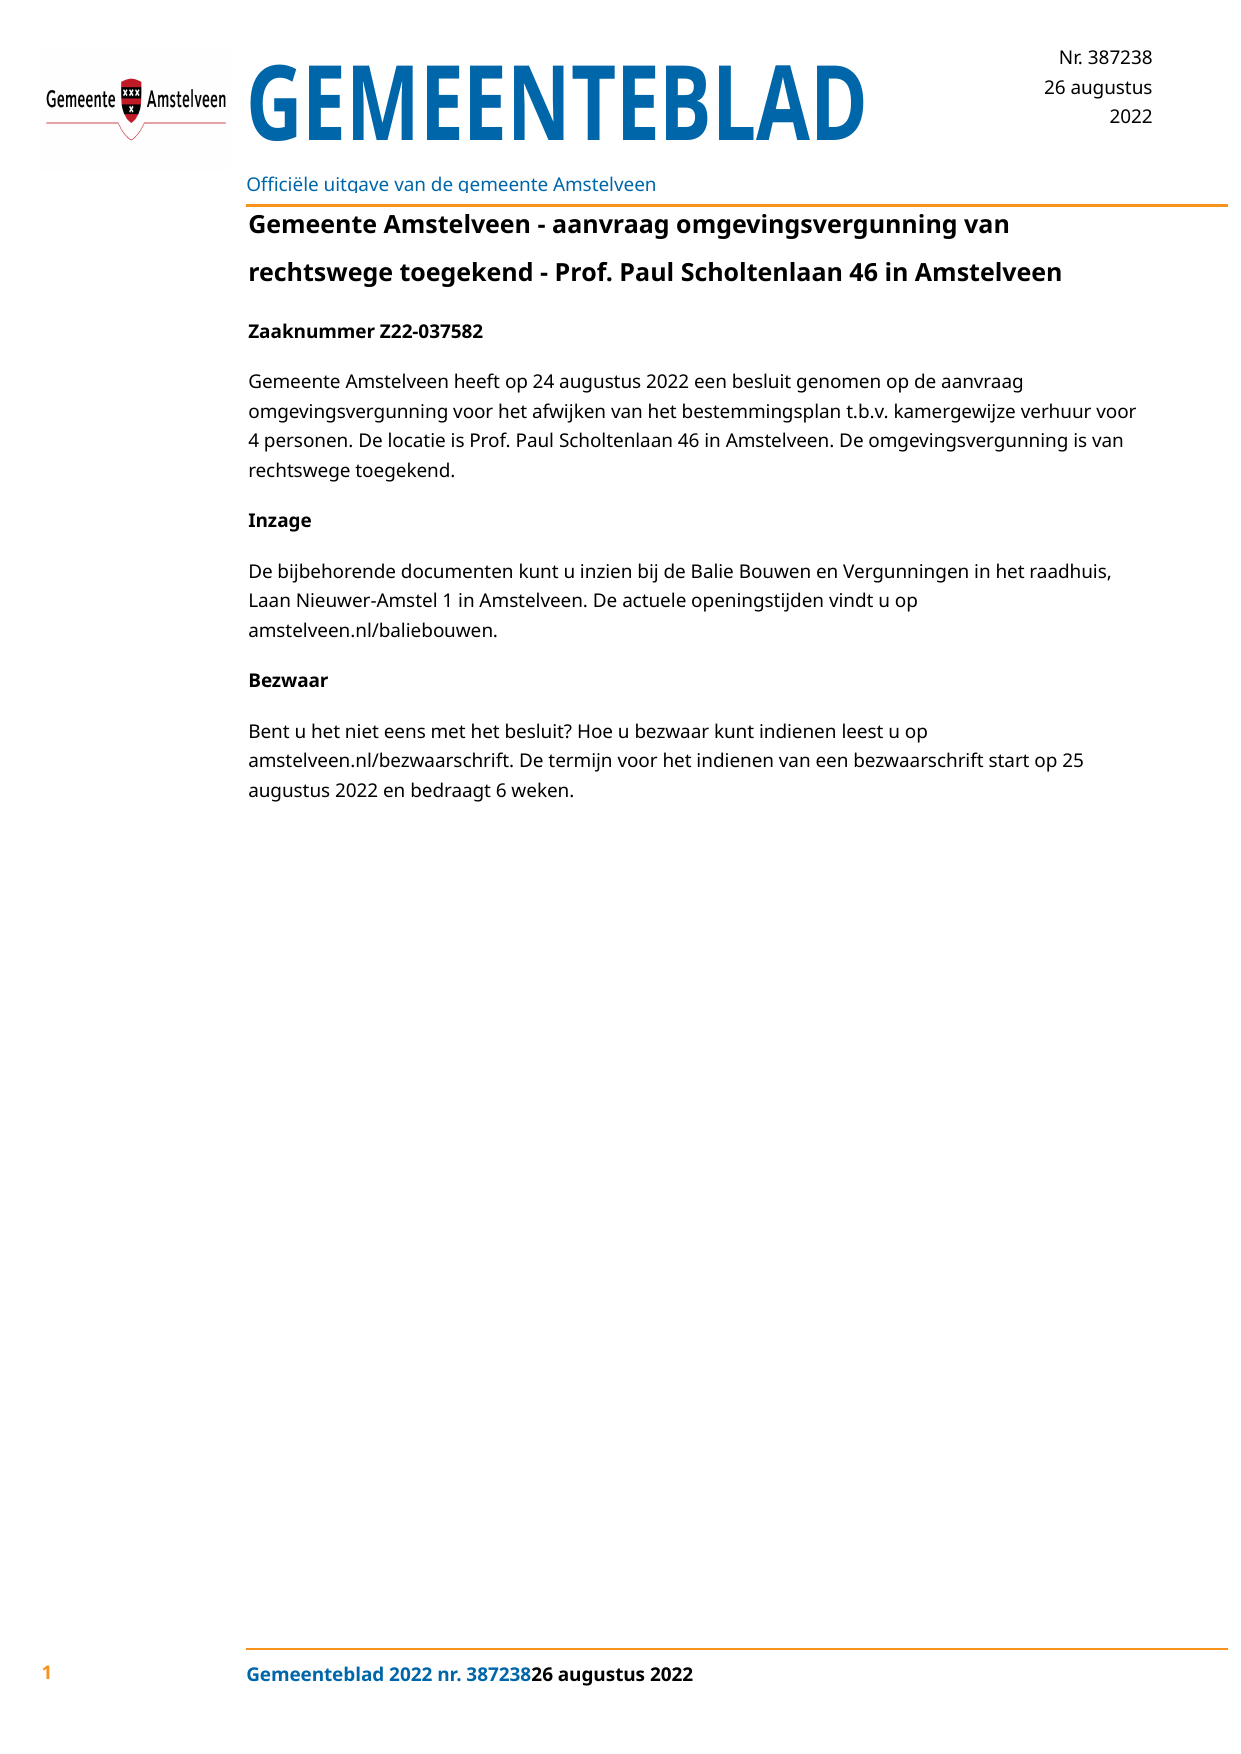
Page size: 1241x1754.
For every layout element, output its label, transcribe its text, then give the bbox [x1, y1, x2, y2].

text Bezwaar [248, 667, 1152, 693]
text Bent u het niet eens met het besluit? Hoe u bezwaar kunt indienen leest u op amstelveen.nl/bezwaarschrift. De termijn voor het indienen van een bezwaarschrift start op 25 augustus 2022 en bedraagt 6 weken. [248, 718, 1152, 803]
text Gemeente Amstelveen heeft op 24 augustus 2022 een besluit genomen op de aanvraag omgevingsvergunning voor het afwijken van het bestemmingsplan t.b.v. kamergewijze verhuur voor 4 personen. De locatie is Prof. Paul Scholtenlaan 46 in Amstelveen. De omgevingsvergunning is van rechtswege toegekend. [248, 368, 1152, 483]
text Inzage [248, 507, 1152, 533]
text Zaaknummer Z22-037582 [248, 318, 1152, 344]
text De bijbehorende documenten kunt u inzien bij de Balie Bouwen en Vergunningen in het raadhuis, Laan Nieuwer-Amstel 1 in Amstelveen. De actuele openingstijden vindt u op amstelveen.nl/baliebouwen. [248, 558, 1152, 643]
text Gemeente Amstelveen - aanvraag omgevingsvergunning van rechtswege toegekend - Prof. Paul Scholtenlaan 46 in Amstelveen [248, 207, 1152, 288]
picture [41, 47, 231, 172]
